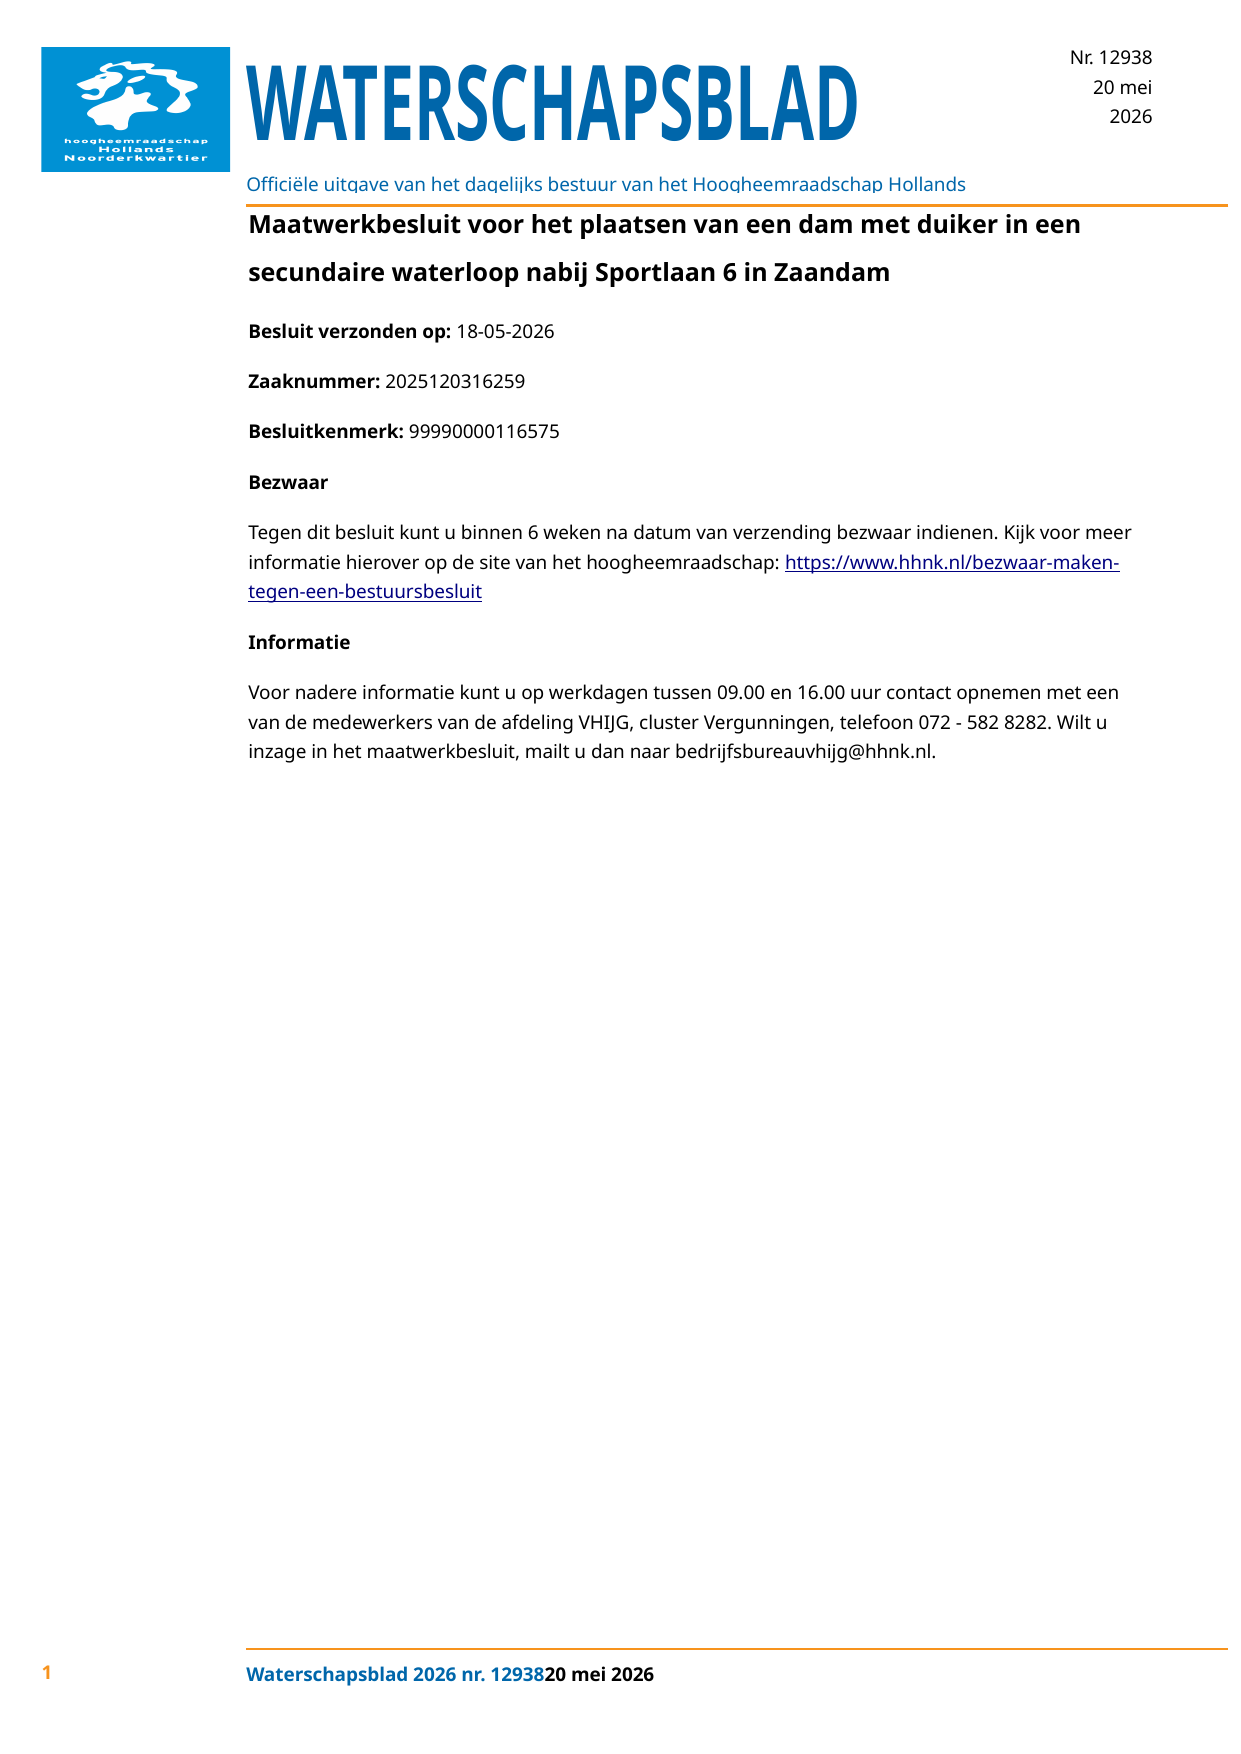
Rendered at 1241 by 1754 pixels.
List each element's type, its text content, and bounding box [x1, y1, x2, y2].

text Tegen dit besluit kunt u binnen 6 weken na datum van verzending bezwaar indienen. Kijk voor meer informatie hierover op de site van het hoogheemraadschap: https://www.hhnk.nl/bezwaar-maken-tegen-een-bestuursbesluit [248, 519, 1152, 604]
picture [129, 76, 144, 82]
text Informatie [248, 629, 1152, 655]
text Maatwerkbesluit voor het plaatsen van een dam met duiker in een secundaire waterloop nabij Sportlaan 6 in Zaandam [248, 207, 1152, 288]
picture [88, 87, 157, 130]
text Voor nadere informatie kunt u op werkdagen tussen 09.00 en 16.00 uur contact opnemen met een van de medewerkers van de afdeling VHIJG, cluster Vergunningen, telefoon 072 - 582 8282. Wilt u inzage in het maatwerkbesluit, mailt u dan naar bedrijfsbureauvhijg@hhnk.nl. [248, 679, 1152, 764]
picture [118, 62, 197, 112]
text Besluitkenmerk: 99990000116575 [248, 419, 1152, 444]
picture [78, 64, 122, 99]
text Bezwaar [248, 469, 1152, 495]
text Besluit verzonden op: 18-05-2026 [248, 318, 1152, 344]
text Zaaknummer: 2025120316259 [248, 368, 1152, 394]
